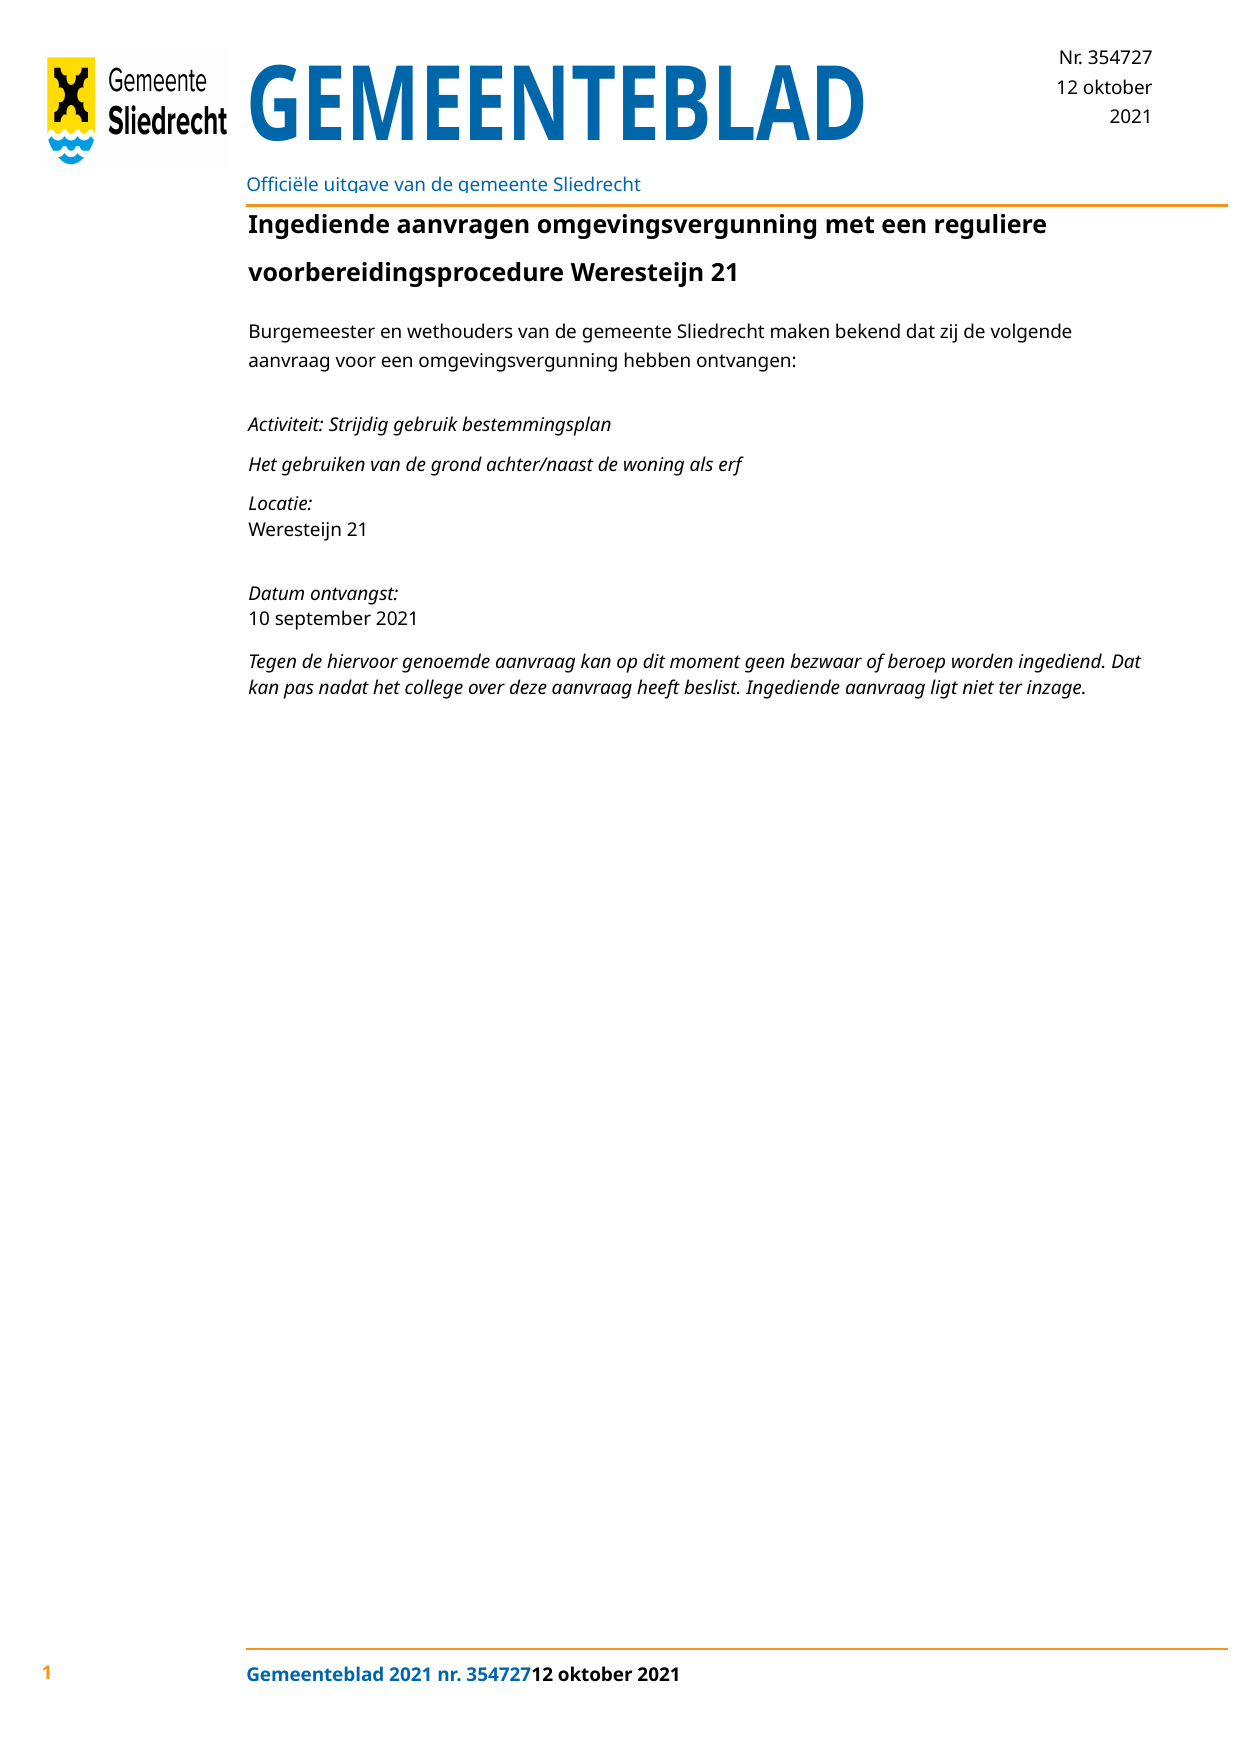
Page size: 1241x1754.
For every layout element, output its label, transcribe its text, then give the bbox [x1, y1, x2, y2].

text Tegen de hiervoor genoemde aanvraag kan op dit moment geen bezwaar of beroep worden ingediend. Dat kan pas nadat het college over deze aanvraag heeft beslist. Ingediende aanvraag ligt niet ter inzage. [248, 648, 1152, 700]
text Locatie: [248, 490, 1152, 516]
text 10 september 2021 [248, 605, 1152, 631]
text Activiteit: Strijdig gebruik bestemmingsplan [248, 411, 1152, 437]
text Het gebruiken van de grond achter/naast de woning als erf [248, 451, 1152, 476]
text Burgemeester en wethouders van de gemeente Sliedrecht maken bekend dat zij de volgende aanvraag voor een omgevingsvergunning hebben ontvangen: [248, 318, 1152, 373]
text Weresteijn 21 [248, 516, 1152, 541]
text Datum ontvangst: [248, 580, 1152, 605]
picture [41, 47, 231, 172]
text Ingediende aanvragen omgevingsvergunning met een reguliere voorbereidingsprocedure Weresteijn 21 [248, 207, 1152, 288]
